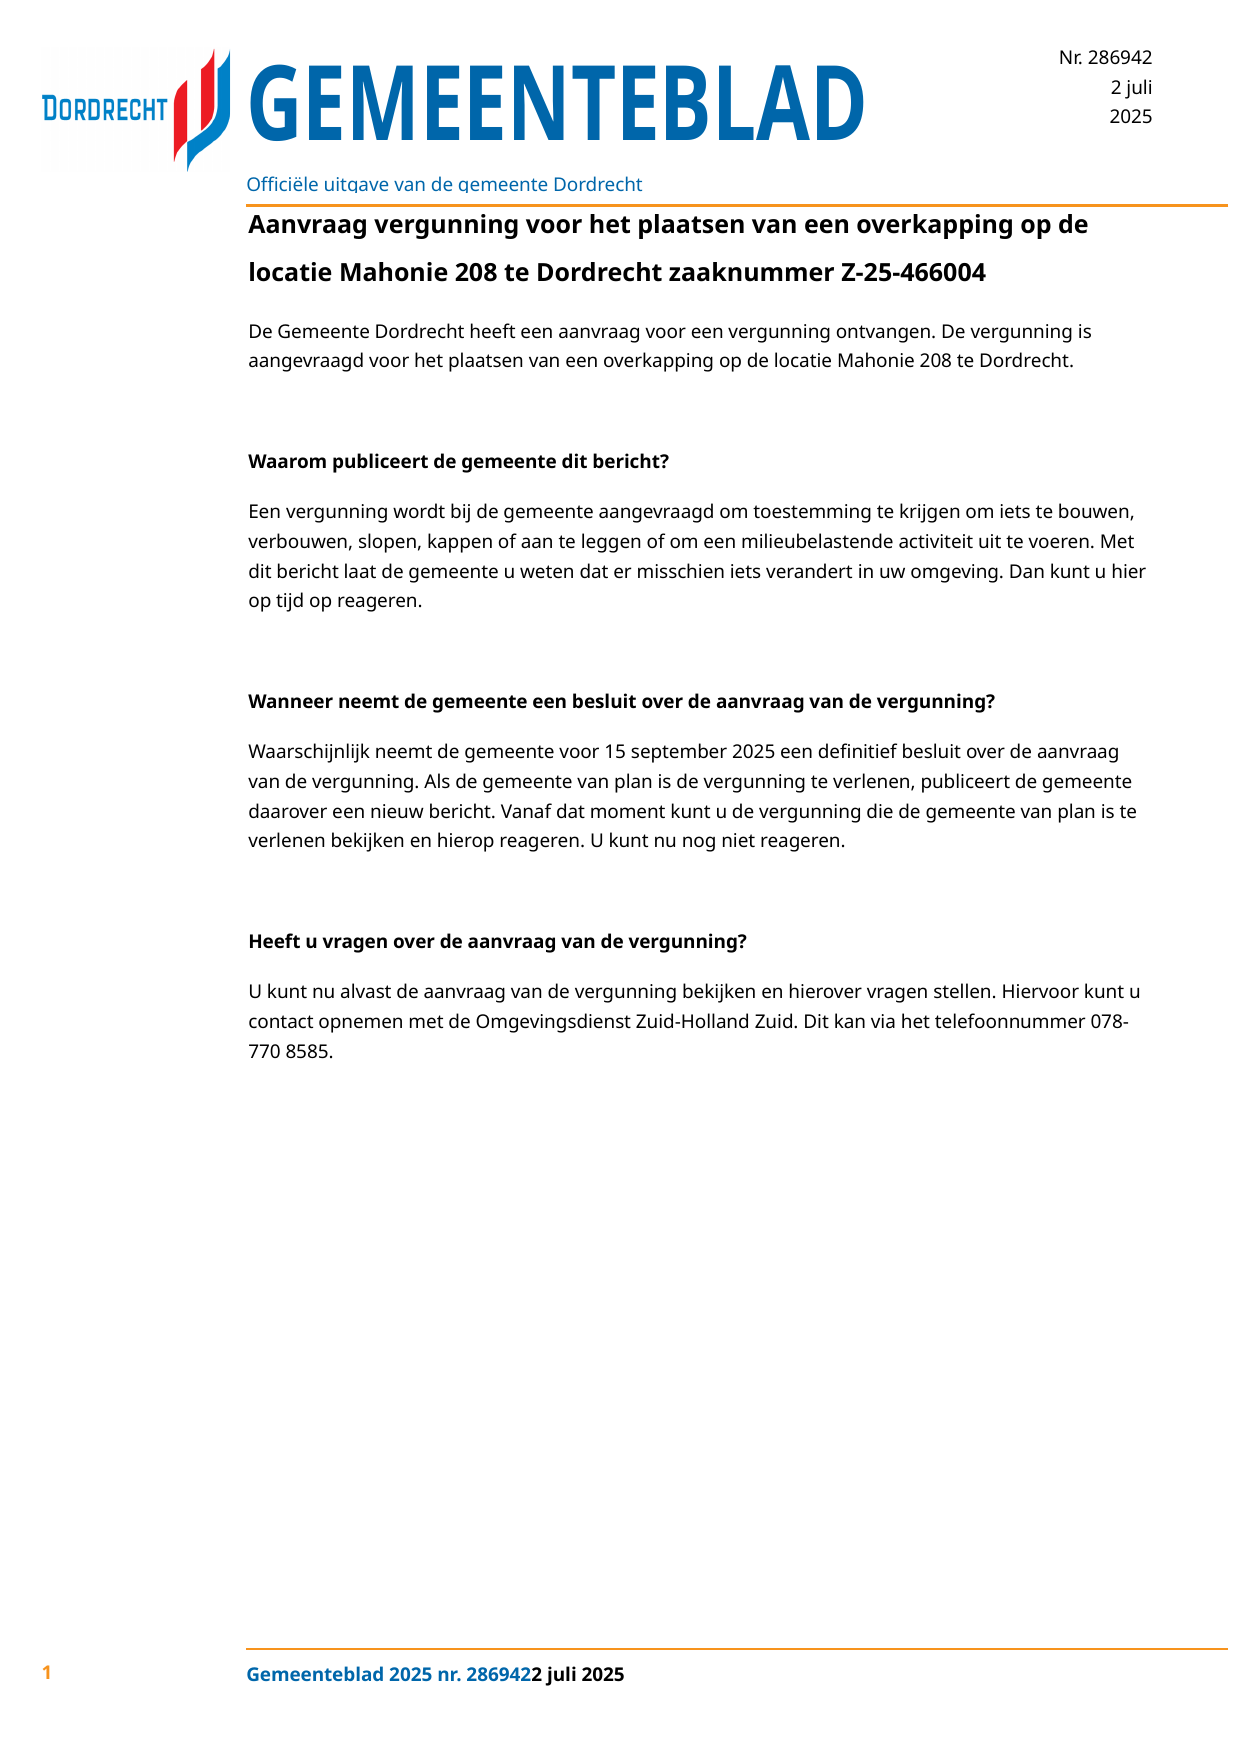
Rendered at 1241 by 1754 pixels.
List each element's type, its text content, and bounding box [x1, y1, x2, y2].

text Aanvraag vergunning voor het plaatsen van een overkapping op de locatie Mahonie 208 te Dordrecht zaaknummer Z-25-466004 [248, 207, 1152, 288]
text De Gemeente Dordrecht heeft een aanvraag voor een vergunning ontvangen. De vergunning is aangevraagd voor het plaatsen van een overkapping op de locatie Mahonie 208 te Dordrecht. [248, 318, 1152, 373]
text Waarschijnlijk neemt de gemeente voor 15 september 2025 een definitief besluit over de aanvraag van de vergunning. Als de gemeente van plan is de vergunning te verlenen, publiceert de gemeente daarover een nieuw bericht. Vanaf dat moment kunt u de vergunning die de gemeente van plan is te verlenen bekijken en hierop reageren. U kunt nu nog niet reageren. [248, 739, 1152, 853]
text Wanneer neemt de gemeente een besluit over de aanvraag van de vergunning? [248, 688, 1152, 714]
picture [41, 47, 231, 172]
text U kunt nu alvast de aanvraag van de vergunning bekijken en hierover vragen stellen. Hiervoor kunt u contact opnemen met de Omgevingsdienst Zuid-Holland Zuid. Dit kan via het telefoonnummer 078-770 8585. [248, 979, 1152, 1064]
text Waarom publiceert de gemeente dit bericht? [248, 448, 1152, 474]
text Een vergunning wordt bij de gemeente aangevraagd om toestemming te krijgen om iets te bouwen, verbouwen, slopen, kappen of aan te leggen of om een milieubelastende activiteit uit te voeren. Met dit bericht laat de gemeente u weten dat er misschien iets verandert in uw omgeving. Dan kunt u hier op tijd op reageren. [248, 499, 1152, 613]
text Heeft u vragen over de aanvraag van de vergunning? [248, 928, 1152, 954]
